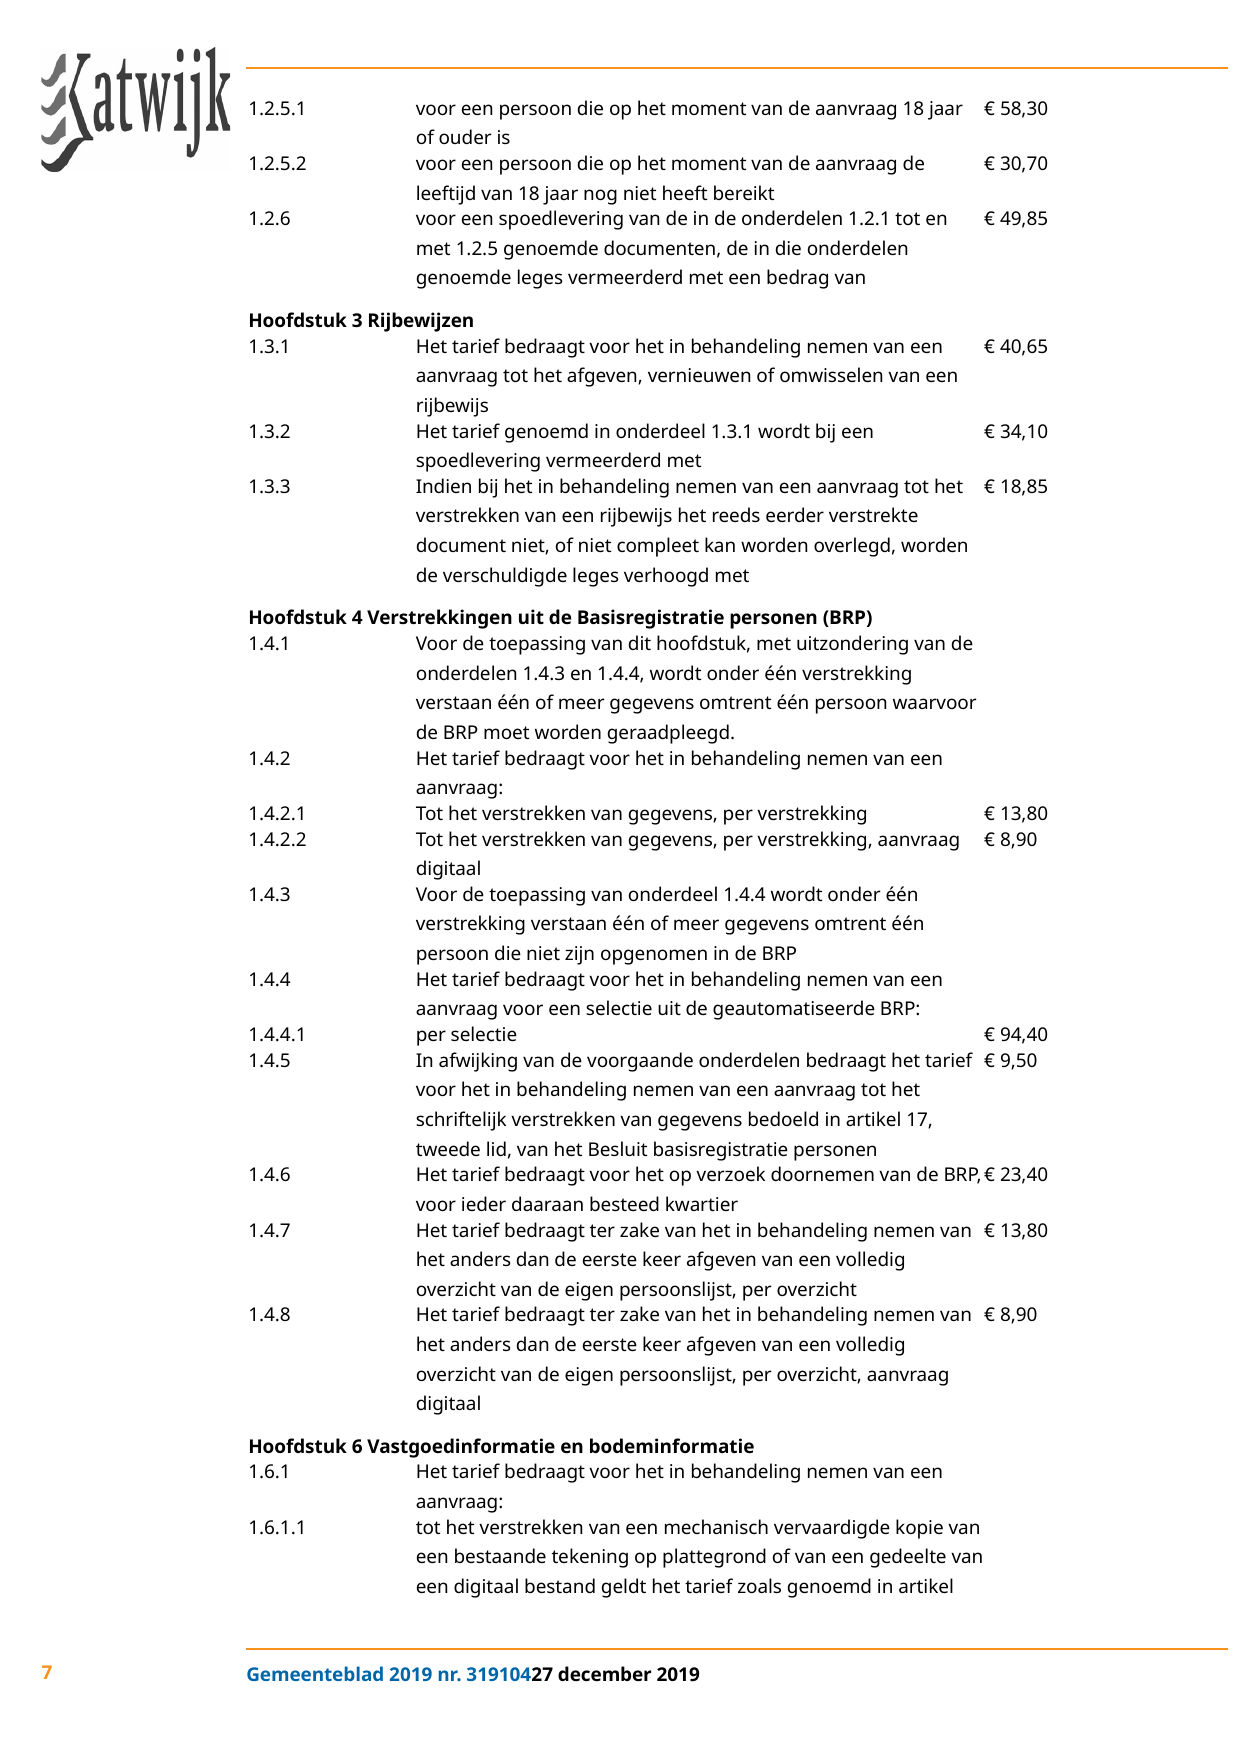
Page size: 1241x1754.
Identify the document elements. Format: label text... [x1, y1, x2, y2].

table_cell 1.6.1.1 [248, 1514, 416, 1599]
table_cell Het tarief genoemd in onderdeel 1.3.1 wordt bij een spoedlevering vermeerderd met [416, 418, 984, 473]
table_cell € 9,50 [984, 1047, 1152, 1161]
table_cell Het tarief bedraagt voor het in behandeling nemen van een aanvraag: [416, 745, 984, 800]
text Hoofdstuk 3 Rijbewijzen [248, 307, 1152, 333]
table_cell 1.2.5.2 [248, 150, 416, 205]
table_cell € 34,10 [984, 418, 1152, 473]
table_cell Indien bij het in behandeling nemen van een aanvraag tot het verstrekken van een rijbewijs het reeds eerder verstrekte document niet, of niet compleet kan worden overlegd, worden de verschuldigde leges verhoogd met [416, 473, 984, 588]
table_cell Voor de toepassing van onderdeel 1.4.4 wordt onder één verstrekking verstaan één of meer gegevens omtrent één persoon die niet zijn opgenomen in de BRP [416, 881, 984, 966]
table_header [984, 630, 1152, 745]
table_cell In afwijking van de voorgaande onderdelen bedraagt het tarief voor het in behandeling nemen van een aanvraag tot het schriftelijk verstrekken van gegevens bedoeld in artikel 17, tweede lid, van het Besluit basisregistratie personen [416, 1047, 984, 1161]
text Hoofdstuk 6 Vastgoedinformatie en bodeminformatie [248, 1433, 1152, 1459]
table_cell 1.4.3 [248, 881, 416, 966]
table_header 1.4.1 [248, 630, 416, 745]
table_cell Het tarief bedraagt voor het in behandeling nemen van een aanvraag voor een selectie uit de geautomatiseerde BRP: [416, 966, 984, 1021]
table_cell 1.4.5 [248, 1047, 416, 1161]
table_cell Het tarief bedraagt ter zake van het in behandeling nemen van het anders dan de eerste keer afgeven van een volledig overzicht van de eigen persoonslijst, per overzicht [416, 1217, 984, 1302]
table_cell € 58,30 [984, 95, 1152, 150]
table_cell € 18,85 [984, 473, 1152, 588]
table_cell [984, 881, 1152, 966]
table_cell € 49,85 [984, 205, 1152, 290]
table_cell 1.2.5.1 [248, 95, 416, 150]
picture [41, 47, 231, 172]
table_cell 1.4.4.1 [248, 1021, 416, 1047]
table_cell tot het verstrekken van een mechanisch vervaardigde kopie van een bestaande tekening op plattegrond of van een gedeelte van een digitaal bestand geldt het tarief zoals genoemd in artikel [416, 1514, 984, 1599]
table_cell 1.2.6 [248, 205, 416, 290]
table_cell voor een persoon die op het moment van de aanvraag de leeftijd van 18 jaar nog niet heeft bereikt [416, 150, 984, 205]
table_cell € 8,90 [984, 826, 1152, 881]
table_cell € 8,90 [984, 1302, 1152, 1416]
table_cell voor een spoedlevering van de in de onderdelen 1.2.1 tot en met 1.2.5 genoemde documenten, de in die onderdelen genoemde leges vermeerderd met een bedrag van [416, 205, 984, 290]
table_cell € 94,40 [984, 1021, 1152, 1047]
table_cell 1.4.6 [248, 1161, 416, 1217]
table_cell Het tarief bedraagt voor het op verzoek doornemen van de BRP, voor ieder daaraan besteed kwartier [416, 1161, 984, 1217]
table_header € 40,65 [984, 333, 1152, 418]
table_cell € 13,80 [984, 1217, 1152, 1302]
table_cell 1.4.2.2 [248, 826, 416, 881]
table_cell Het tarief bedraagt ter zake van het in behandeling nemen van het anders dan de eerste keer afgeven van een volledig overzicht van de eigen persoonslijst, per overzicht, aanvraag digitaal [416, 1302, 984, 1416]
table_cell Tot het verstrekken van gegevens, per verstrekking, aanvraag digitaal [416, 826, 984, 881]
table_cell € 23,40 [984, 1161, 1152, 1217]
table_cell per selectie [416, 1021, 984, 1047]
table_header Voor de toepassing van dit hoofdstuk, met uitzondering van de onderdelen 1.4.3 en 1.4.4, wordt onder één verstrekking verstaan één of meer gegevens omtrent één persoon waarvoor de BRP moet worden geraadpleegd. [416, 630, 984, 745]
table_cell 1.4.2 [248, 745, 416, 800]
table_cell 1.4.7 [248, 1217, 416, 1302]
table_cell € 30,70 [984, 150, 1152, 205]
table_cell [984, 1514, 1152, 1599]
table_cell € 13,80 [984, 800, 1152, 826]
table_cell 1.4.8 [248, 1302, 416, 1416]
table_cell voor een persoon die op het moment van de aanvraag 18 jaar of ouder is [416, 95, 984, 150]
table_cell 1.4.2.1 [248, 800, 416, 826]
text Hoofdstuk 4 Verstrekkingen uit de Basisregistratie personen (BRP) [248, 604, 1152, 630]
table_cell 1.4.4 [248, 966, 416, 1021]
table_cell 1.3.3 [248, 473, 416, 588]
table_header 1.3.1 [248, 333, 416, 418]
table_cell [984, 966, 1152, 1021]
table_header Het tarief bedraagt voor het in behandeling nemen van een aanvraag tot het afgeven, vernieuwen of omwisselen van een rijbewijs [416, 333, 984, 418]
table_cell Tot het verstrekken van gegevens, per verstrekking [416, 800, 984, 826]
table_cell [984, 745, 1152, 800]
table_cell 1.3.2 [248, 418, 416, 473]
table_header 1.6.1 [248, 1459, 416, 1514]
table_header Het tarief bedraagt voor het in behandeling nemen van een aanvraag: [416, 1459, 984, 1514]
table_header [984, 1459, 1152, 1514]
